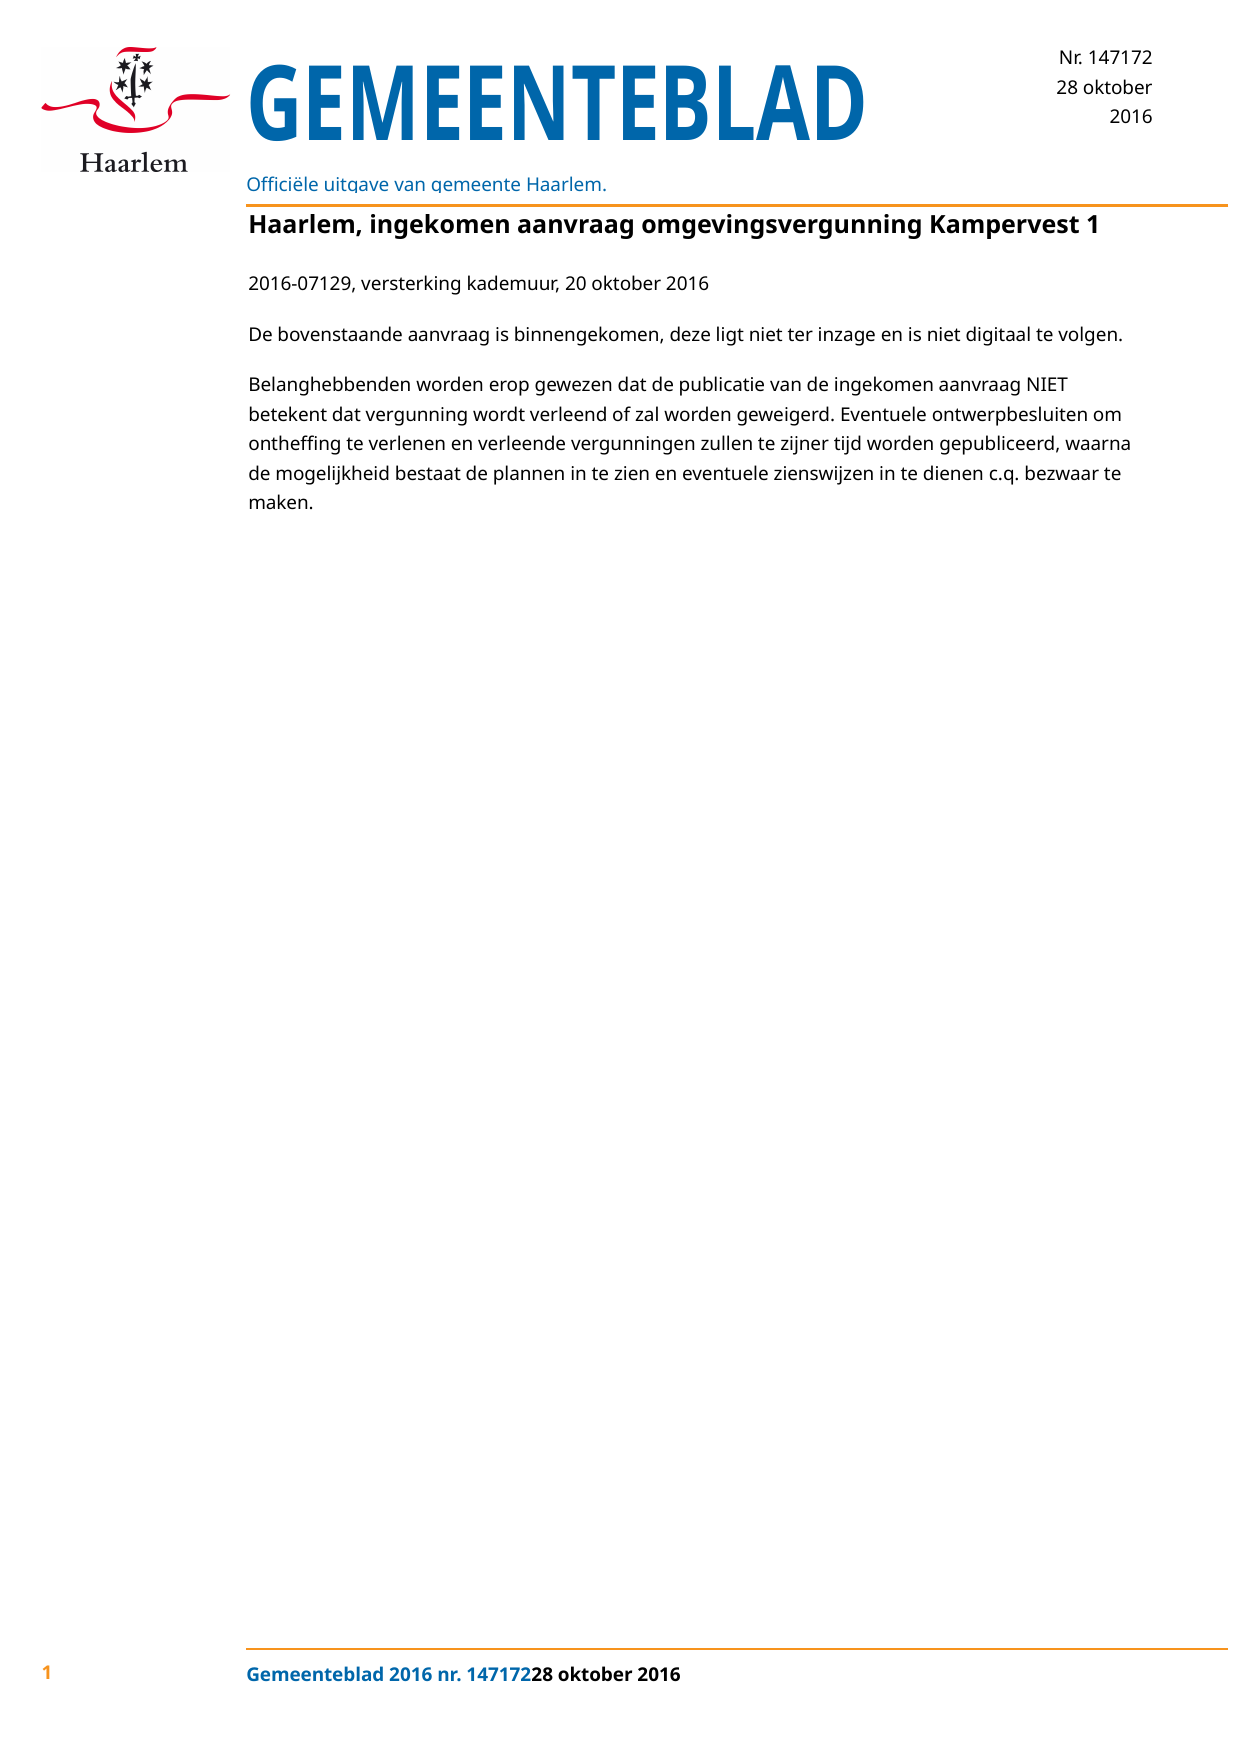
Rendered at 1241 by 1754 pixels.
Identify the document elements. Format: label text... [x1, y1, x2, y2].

text Belanghebbenden worden erop gewezen dat de publicatie van de ingekomen aanvraag NIET betekent dat vergunning wordt verleend of zal worden geweigerd. Eventuele ontwerpbesluiten om ontheffing te verlenen en verleende vergunningen zullen te zijner tijd worden gepubliceerd, waarna de mogelijkheid bestaat de plannen in te zien en eventuele zienswijzen in te dienen c.q. bezwaar te maken. [248, 371, 1152, 515]
picture [41, 47, 231, 172]
text 2016-07129, versterking kademuur, 20 oktober 2016 [248, 270, 1152, 296]
text Haarlem, ingekomen aanvraag omgevingsvergunning Kampervest 1 [248, 207, 1152, 241]
text De bovenstaande aanvraag is binnengekomen, deze ligt niet ter inzage en is niet digitaal te volgen. [248, 321, 1152, 346]
